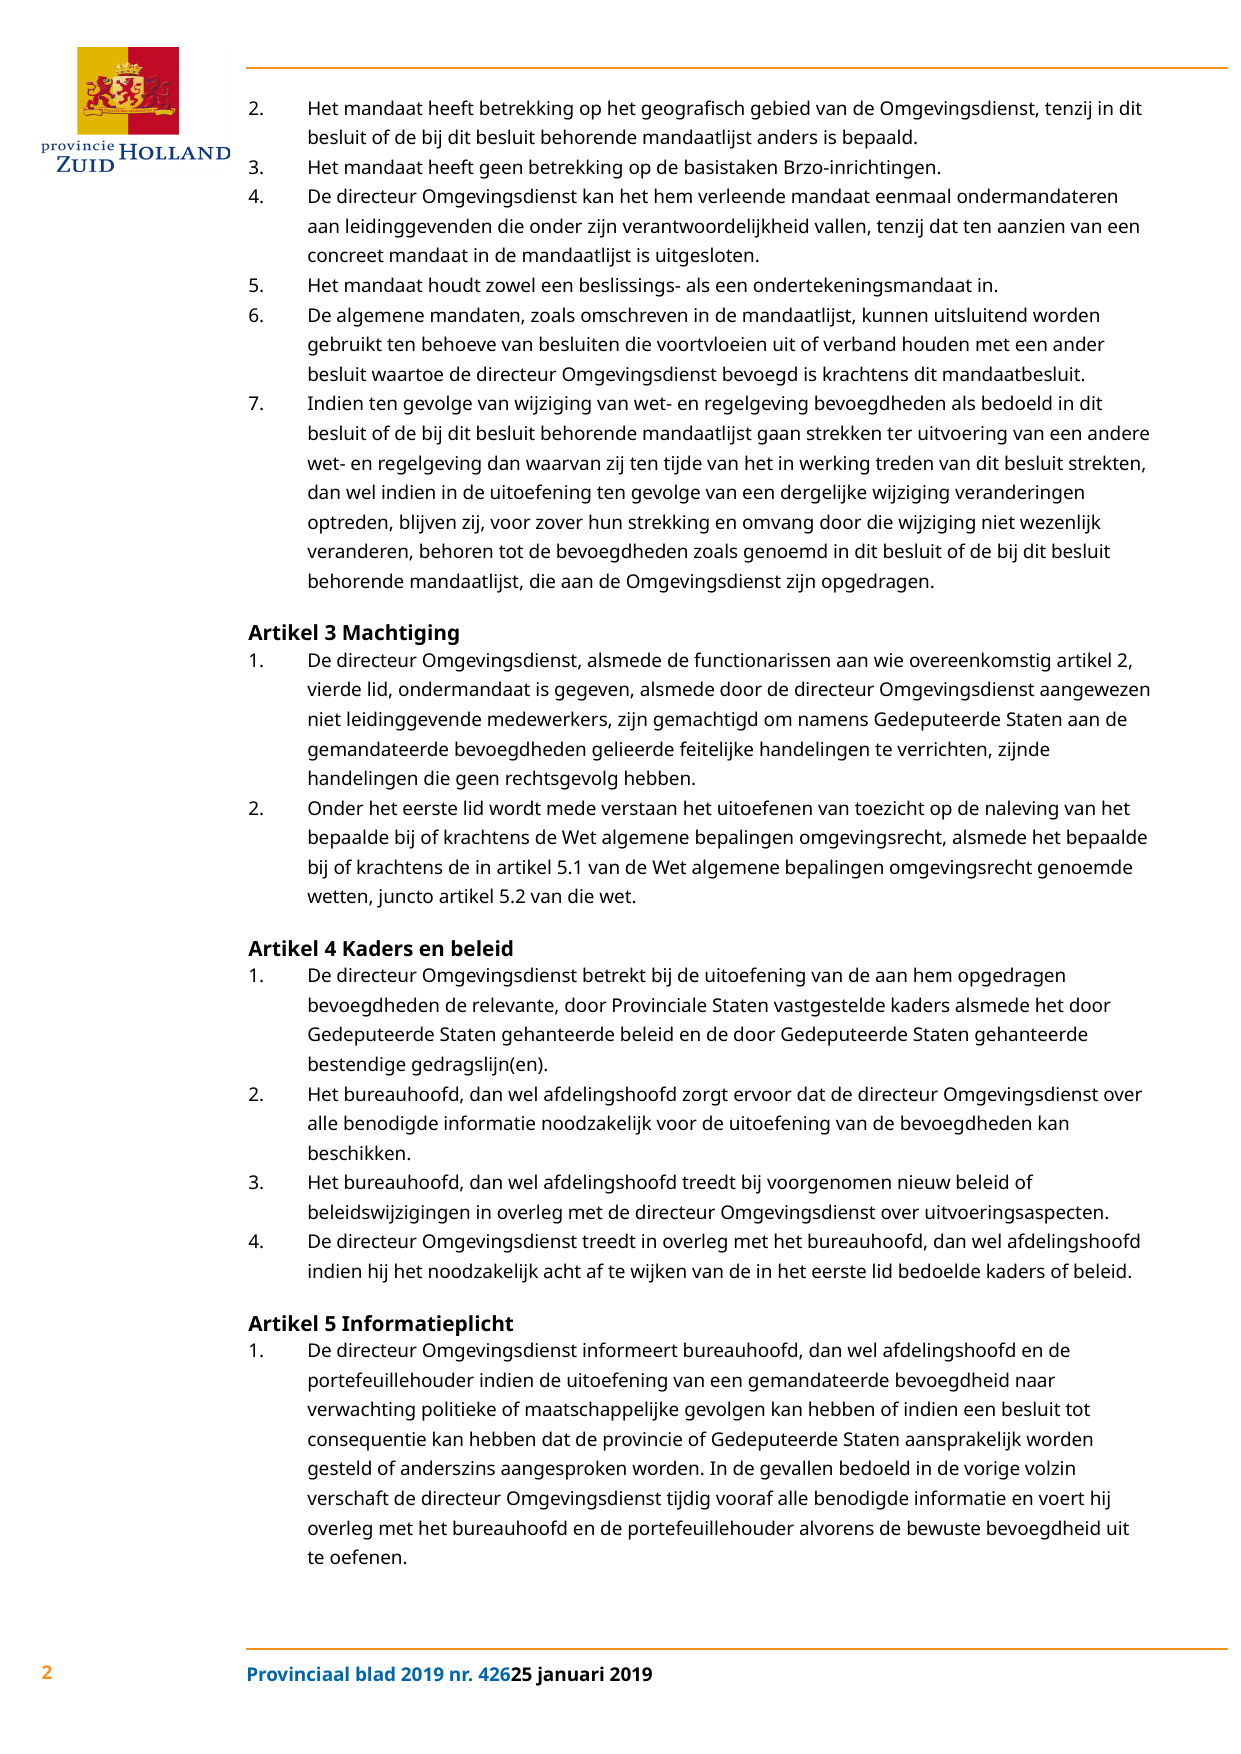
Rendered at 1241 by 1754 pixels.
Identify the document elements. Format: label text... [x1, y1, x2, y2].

text Artikel 3 Machtiging [248, 618, 1152, 647]
list De algemene mandaten, zoals omschreven in de mandaatlijst, kunnen uitsluitend worden gebruikt ten behoeve van besluiten die voortvloeien uit of verband houden met een ander besluit waartoe de directeur Omgevingsdienst bevoegd is krachtens dit mandaatbesluit. [248, 302, 1152, 387]
list Indien ten gevolge van wijziging van wet- en regelgeving bevoegdheden als bedoeld in dit besluit of de bij dit besluit behorende mandaatlijst gaan strekken ter uitvoering van een andere wet- en regelgeving dan waarvan zij ten tijde van het in werking treden van dit besluit strekten, dan wel indien in de uitoefening ten gevolge van een dergelijke wijziging veranderingen optreden, blijven zij, voor zover hun strekking en omvang door die wijziging niet wezenlijk veranderen, behoren tot de bevoegdheden zoals genoemd in dit besluit of de bij dit besluit behorende mandaatlijst, die aan de Omgevingsdienst zijn opgedragen. [248, 391, 1152, 594]
list Het bureauhoofd, dan wel afdelingshoofd treedt bij voorgenomen nieuw beleid of beleidswijzigingen in overleg met de directeur Omgevingsdienst over uitvoeringsaspecten. [248, 1169, 1152, 1225]
list Het bureauhoofd, dan wel afdelingshoofd zorgt ervoor dat de directeur Omgevingsdienst over alle benodigde informatie noodzakelijk voor de uitoefening van de bevoegdheden kan beschikken. [248, 1081, 1152, 1166]
list De directeur Omgevingsdienst informeert bureauhoofd, dan wel afdelingshoofd en de portefeuillehouder indien de uitoefening van een gemandateerde bevoegdheid naar verwachting politieke of maatschappelijke gevolgen kan hebben of indien een besluit tot consequentie kan hebben dat de provincie of Gedeputeerde Staten aansprakelijk worden gesteld of anderszins aangesproken worden. In de gevallen bedoeld in de vorige volzin verschaft de directeur Omgevingsdienst tijdig vooraf alle benodigde informatie en voert hij overleg met het bureauhoofd en de portefeuillehouder alvorens de bewuste bevoegdheid uit te oefenen. [248, 1337, 1152, 1570]
list Het mandaat houdt zowel een beslissings- als een ondertekeningsmandaat in. [248, 272, 1152, 298]
list De directeur Omgevingsdienst treedt in overleg met het bureauhoofd, dan wel afdelingshoofd indien hij het noodzakelijk acht af te wijken van de in het eerste lid bedoelde kaders of beleid. [248, 1229, 1152, 1284]
list Het mandaat heeft geen betrekking op de basistaken Brzo-inrichtingen. [248, 154, 1152, 180]
text Artikel 4 Kaders en beleid [248, 934, 1152, 962]
text Artikel 5 Informatieplicht [248, 1309, 1152, 1337]
list De directeur Omgevingsdienst, alsmede de functionarissen aan wie overeenkomstig artikel 2, vierde lid, ondermandaat is gegeven, alsmede door de directeur Omgevingsdienst aangewezen niet leidinggevende medewerkers, zijn gemachtigd om namens Gedeputeerde Staten aan de gemandateerde bevoegdheden gelieerde feitelijke handelingen te verrichten, zijnde handelingen die geen rechtsgevolg hebben. [248, 647, 1152, 791]
list Het mandaat heeft betrekking op het geografisch gebied van de Omgevingsdienst, tenzij in dit besluit of de bij dit besluit behorende mandaatlijst anders is bepaald. [248, 95, 1152, 150]
list De directeur Omgevingsdienst kan het hem verleende mandaat eenmaal ondermandateren aan leidinggevenden die onder zijn verantwoordelijkheid vallen, tenzij dat ten aanzien van een concreet mandaat in de mandaatlijst is uitgesloten. [248, 183, 1152, 268]
list Onder het eerste lid wordt mede verstaan het uitoefenen van toezicht op de naleving van het bepaalde bij of krachtens de Wet algemene bepalingen omgevingsrecht, alsmede het bepaalde bij of krachtens de in artikel 5.1 van de Wet algemene bepalingen omgevingsrecht genoemde wetten, juncto artikel 5.2 van die wet. [248, 795, 1152, 909]
list De directeur Omgevingsdienst betrekt bij de uitoefening van de aan hem opgedragen bevoegdheden de relevante, door Provinciale Staten vastgestelde kaders alsmede het door Gedeputeerde Staten gehanteerde beleid en de door Gedeputeerde Staten gehanteerde bestendige gedragslijn(en). [248, 962, 1152, 1077]
picture [41, 47, 231, 172]
